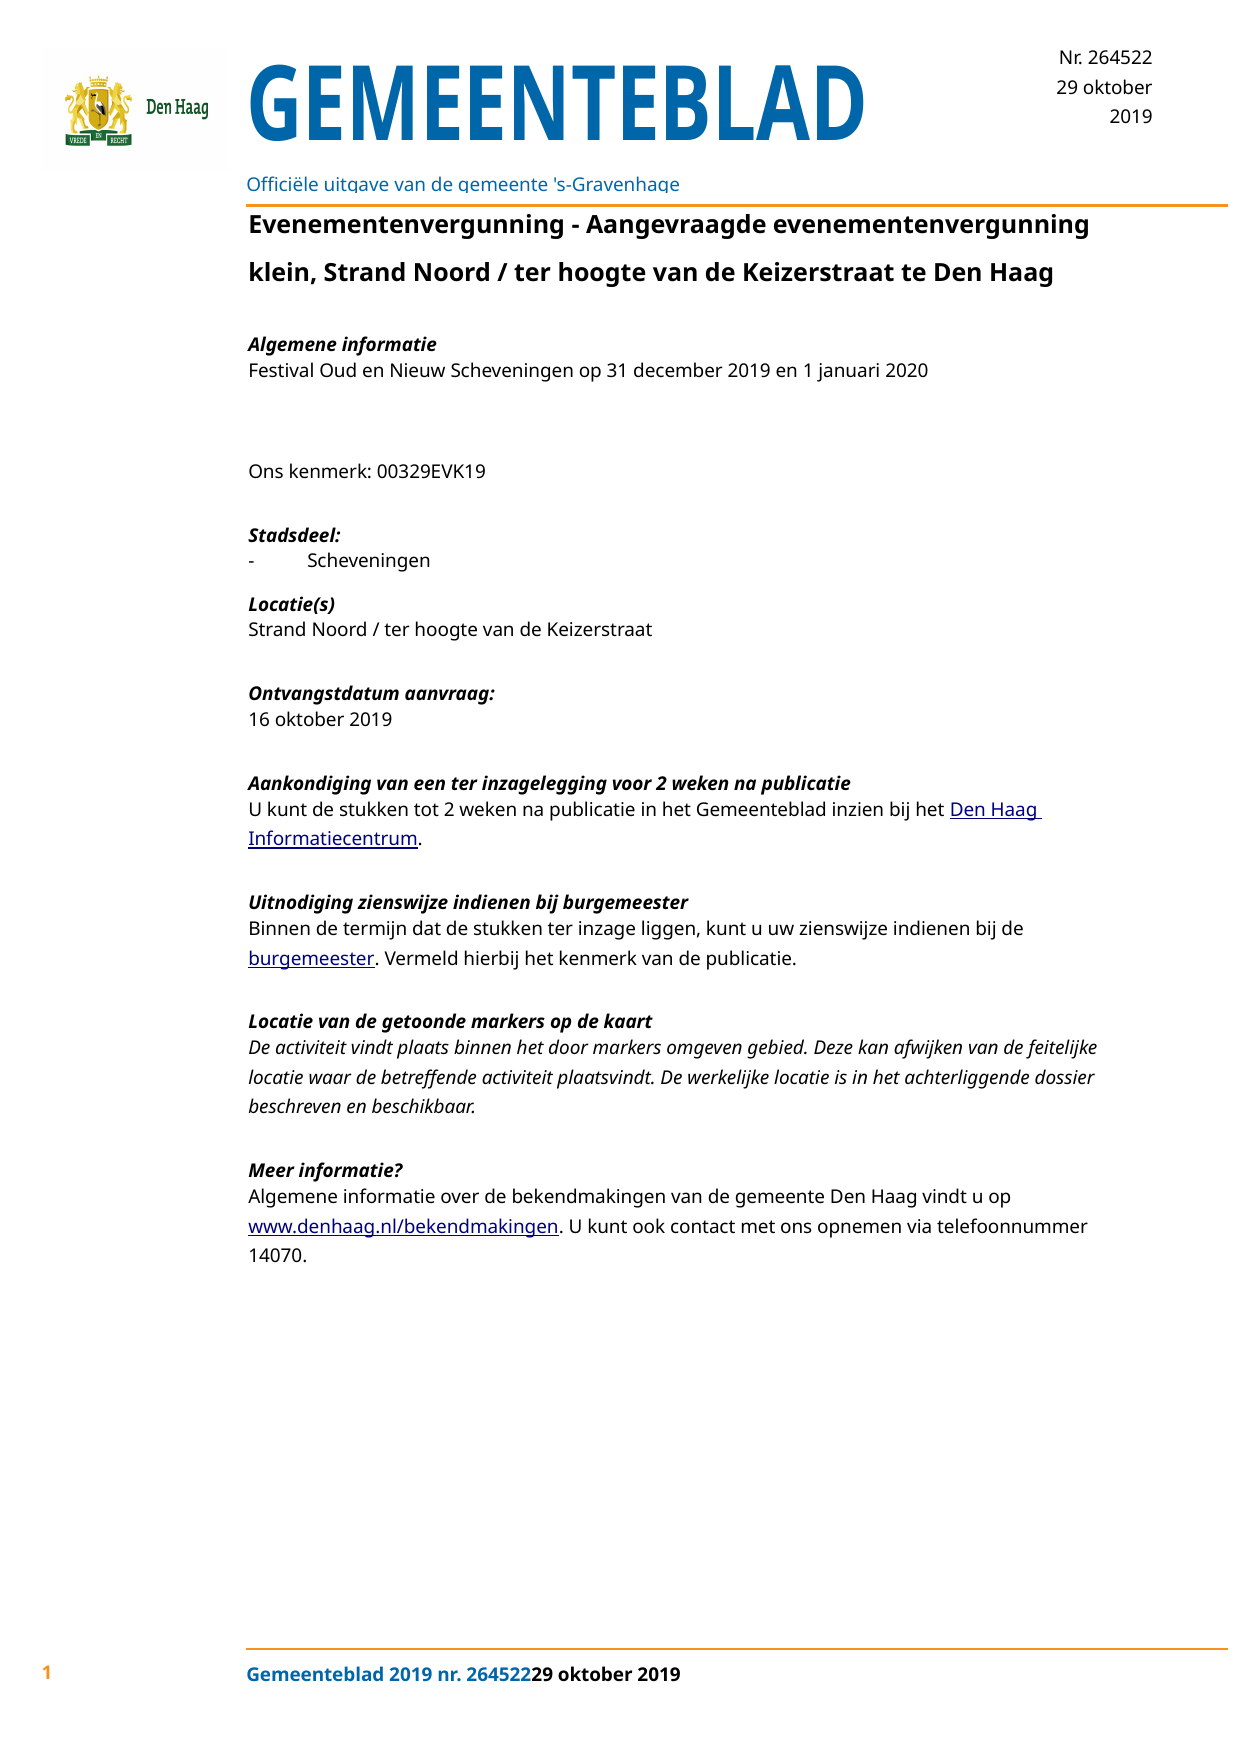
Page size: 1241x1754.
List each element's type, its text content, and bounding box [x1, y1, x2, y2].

text Algemene informatie [248, 331, 1152, 357]
text Ons kenmerk: 00329EVK19 [248, 458, 1152, 484]
text De activiteit vindt plaats binnen het door markers omgeven gebied. Deze kan afwijken van de feitelijke locatie waar de betreffende activiteit plaatsvindt. De werkelijke locatie is in het achterliggende dossier beschreven en beschikbaar. [248, 1034, 1152, 1119]
picture [41, 47, 231, 172]
text U kunt de stukken tot 2 weken na publicatie in het Gemeenteblad inzien bij het Den Haag Informatiecentrum. [248, 796, 1152, 851]
text Ontvangstdatum aanvraag: [248, 681, 1152, 706]
text Stadsdeel: [248, 522, 1152, 548]
text Binnen de termijn dat de stukken ter inzage liggen, kunt u uw zienswijze indienen bij de burgemeester. Vermeld hierbij het kenmerk van de publicatie. [248, 915, 1152, 971]
text Locatie(s) [248, 591, 1152, 617]
text Algemene informatie over de bekendmakingen van de gemeente Den Haag vindt u op www.denhaag.nl/bekendmakingen. U kunt ook contact met ons opnemen via telefoonnummer 14070. [248, 1183, 1152, 1268]
text Evenementenvergunning - Aangevraagde evenementenvergunning klein, Strand Noord / ter hoogte van de Keizerstraat te Den Haag [248, 207, 1152, 288]
text Strand Noord / ter hoogte van de Keizerstraat [248, 617, 1152, 642]
text Locatie van de getoonde markers op de kaart [248, 1009, 1152, 1034]
text Festival Oud en Nieuw Scheveningen op 31 december 2019 en 1 januari 2020 [248, 357, 1152, 383]
text Uitnodiging zienswijze indienen bij burgemeester [248, 889, 1152, 915]
list Scheveningen [248, 548, 1152, 573]
text Aankondiging van een ter inzagelegging voor 2 weken na publicatie [248, 770, 1152, 796]
text 16 oktober 2019 [248, 706, 1152, 732]
text Meer informatie? [248, 1158, 1152, 1183]
